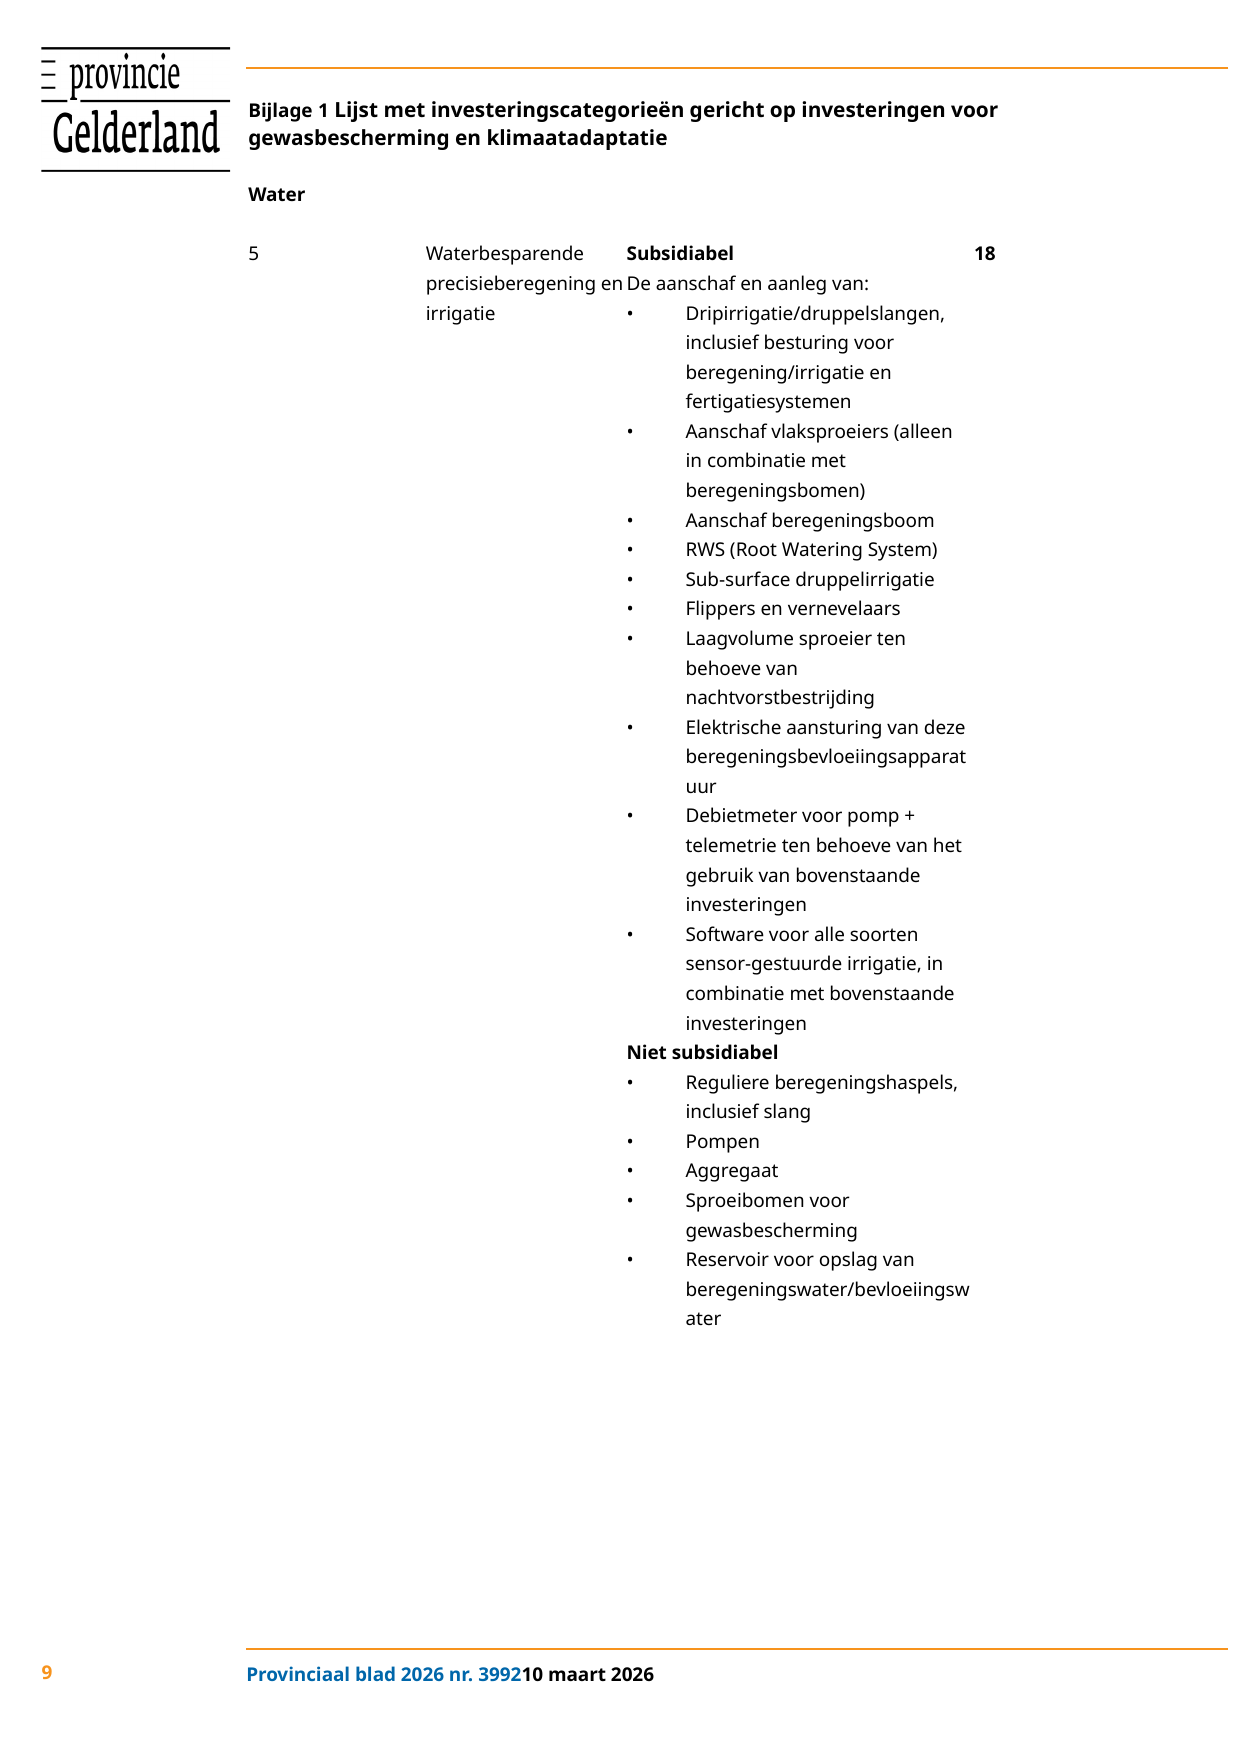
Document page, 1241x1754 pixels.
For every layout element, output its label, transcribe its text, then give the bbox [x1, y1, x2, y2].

picture [41, 47, 231, 172]
table_header 5 [248, 241, 426, 1331]
text Water [248, 181, 1152, 207]
table_header 18 [974, 241, 1152, 1331]
table_header Subsidiabel De aanschaf en aanleg van: Dripirrigatie/druppelslangen, inclusief besturing voor beregening/irrigatie en fertigatiesystemen Aanschaf vlaksproeiers (alleen in combinatie met beregeningsbomen) Aanschaf beregeningsboom RWS (Root Watering System) Sub-surface druppelirrigatie Flippers en vernevelaars Laagvolume sproeier ten behoeve van nachtvorstbestrijding Elektrische aansturing van deze beregeningsbevloeiingsapparatuur Debietmeter voor pomp + telemetrie ten behoeve van het gebruik van bovenstaande investeringen Software voor alle soorten sensor-gestuurde irrigatie, in combinatie met bovenstaande investeringen Niet subsidiabel Reguliere beregeningshaspels, inclusief slang Pompen Aggregaat Sproeibomen voor gewasbescherming Reservoir voor opslag van beregeningswater/bevloeiingswater [626, 241, 974, 1331]
text Bijlage 1 Lijst met investeringscategorieën gericht op investeringen voor gewasbescherming en klimaatadaptatie [248, 95, 1152, 152]
table_header Waterbesparende precisieberegening en irrigatie [426, 241, 626, 1331]
